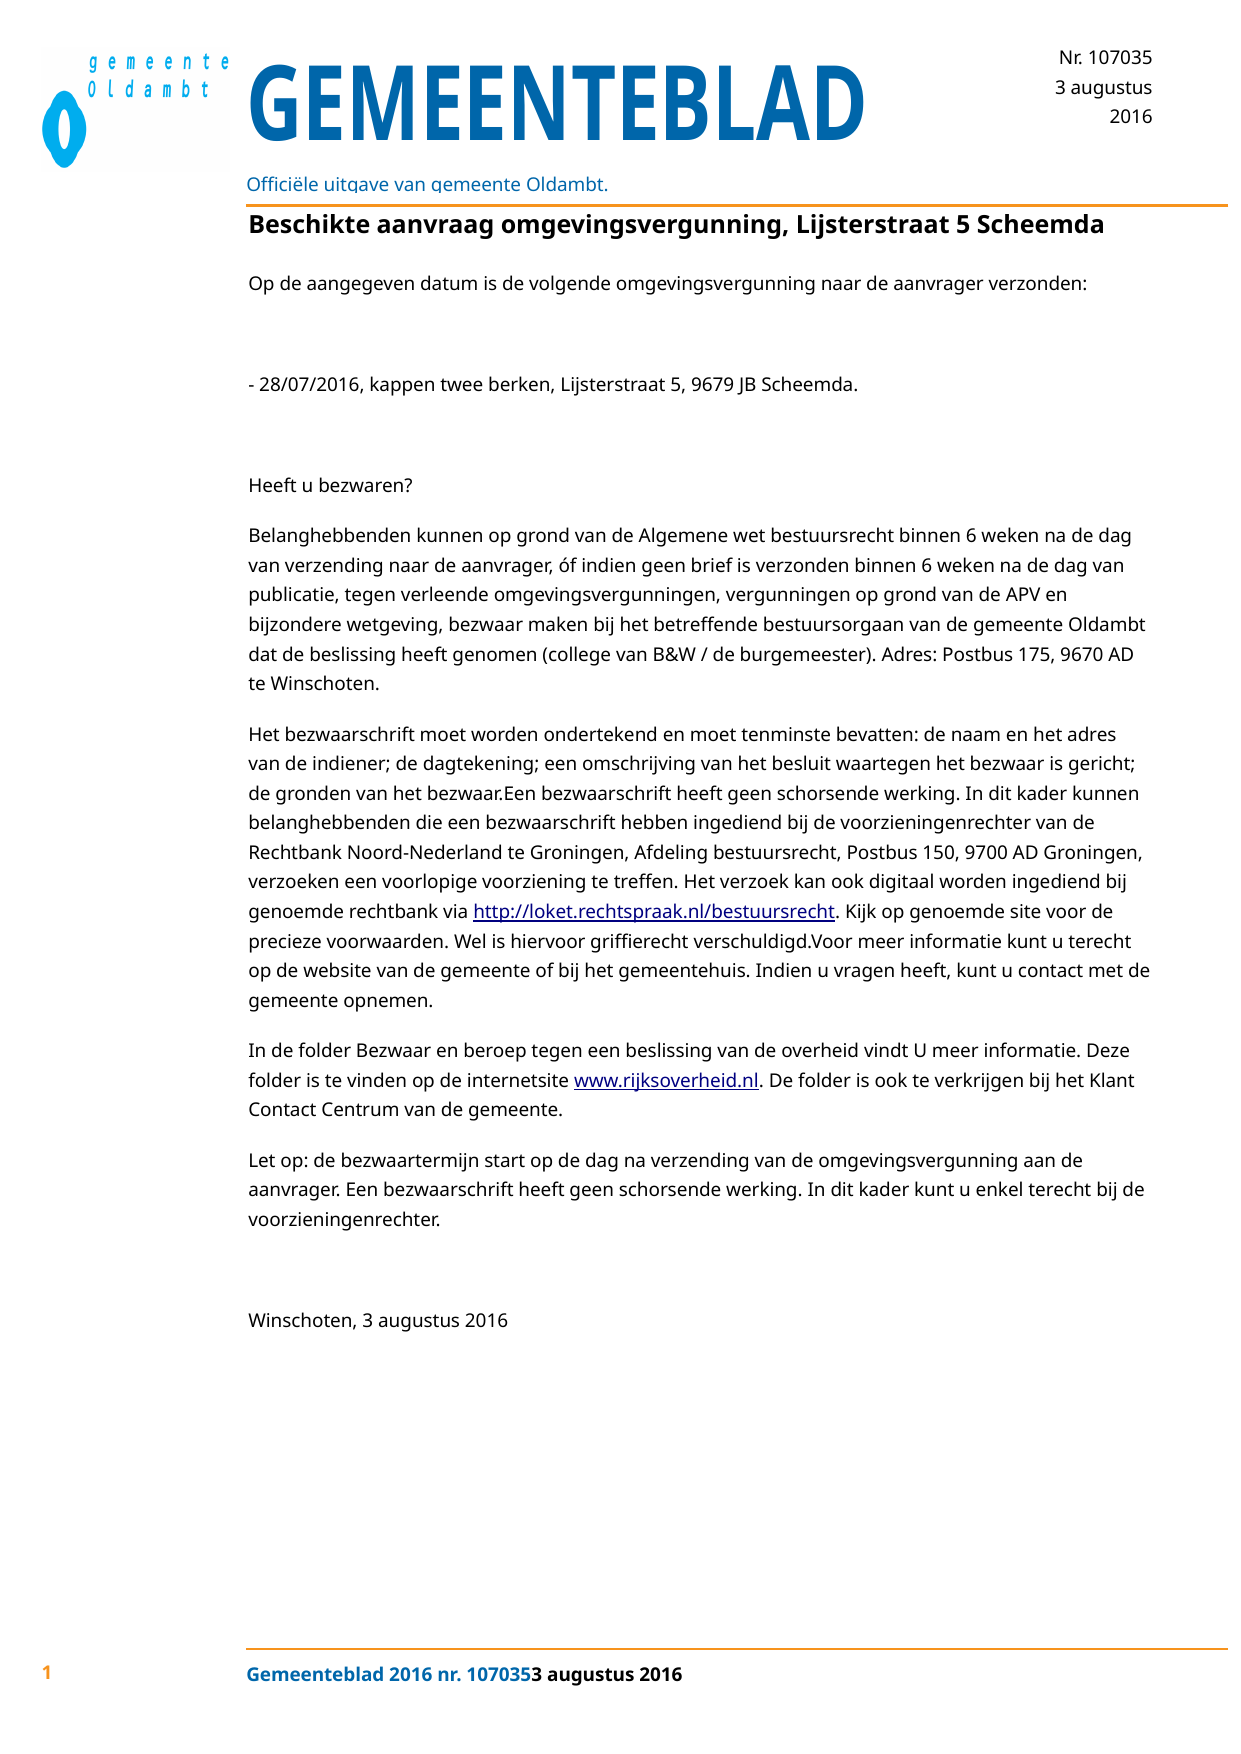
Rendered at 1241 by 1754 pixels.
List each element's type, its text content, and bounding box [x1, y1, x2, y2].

text Winschoten, 3 augustus 2016 [248, 1307, 1152, 1333]
text Beschikte aanvraag omgevingsvergunning, Lijsterstraat 5 Scheemda [248, 207, 1152, 241]
text Op de aangegeven datum is de volgende omgevingsvergunning naar de aanvrager verzonden: [248, 270, 1152, 296]
picture [41, 47, 231, 172]
text Het bezwaarschrift moet worden ondertekend en moet tenminste bevatten: de naam en het adres van de indiener; de dagtekening; een omschrijving van het besluit waartegen het bezwaar is gericht; de gronden van het bezwaar.Een bezwaarschrift heeft geen schorsende werking. In dit kader kunnen belanghebbenden die een bezwaarschrift hebben ingediend bij de voorzieningenrechter van de Rechtbank Noord-Nederland te Groningen, Afdeling bestuursrecht, Postbus 150, 9700 AD Groningen, verzoeken een voorlopige voorziening te treffen. Het verzoek kan ook digitaal worden ingediend bij genoemde rechtbank via http://loket.rechtspraak.nl/bestuursrecht. Kijk op genoemde site voor de precieze voorwaarden. Wel is hiervoor griffierecht verschuldigd.Voor meer informatie kunt u terecht op de website van de gemeente of bij het gemeentehuis. Indien u vragen heeft, kunt u contact met de gemeente opnemen. [248, 721, 1152, 1013]
text Heeft u bezwaren? [248, 472, 1152, 498]
text Belanghebbenden kunnen op grond van de Algemene wet bestuursrecht binnen 6 weken na de dag van verzending naar de aanvrager, óf indien geen brief is verzonden binnen 6 weken na de dag van publicatie, tegen verleende omgevingsvergunningen, vergunningen op grond van de APV en bijzondere wetgeving, bezwaar maken bij het betreffende bestuursorgaan van de gemeente Oldambt dat de beslissing heeft genomen (college van B&W / de burgemeester). Adres: Postbus 175, 9670 AD te Winschoten. [248, 522, 1152, 696]
text In de folder Bezwaar en beroep tegen een beslissing van de overheid vindt U meer informatie. Deze folder is te vinden op de internetsite www.rijksoverheid.nl. De folder is ook te verkrijgen bij het Klant Contact Centrum van de gemeente. [248, 1037, 1152, 1122]
text Let op: de bezwaartermijn start op de dag na verzending van de omgevingsvergunning aan de aanvrager. Een bezwaarschrift heeft geen schorsende werking. In dit kader kunt u enkel terecht bij de voorzieningenrechter. [248, 1147, 1152, 1232]
text - 28/07/2016, kappen twee berken, Lijsterstraat 5, 9679 JB Scheemda. [248, 371, 1152, 397]
